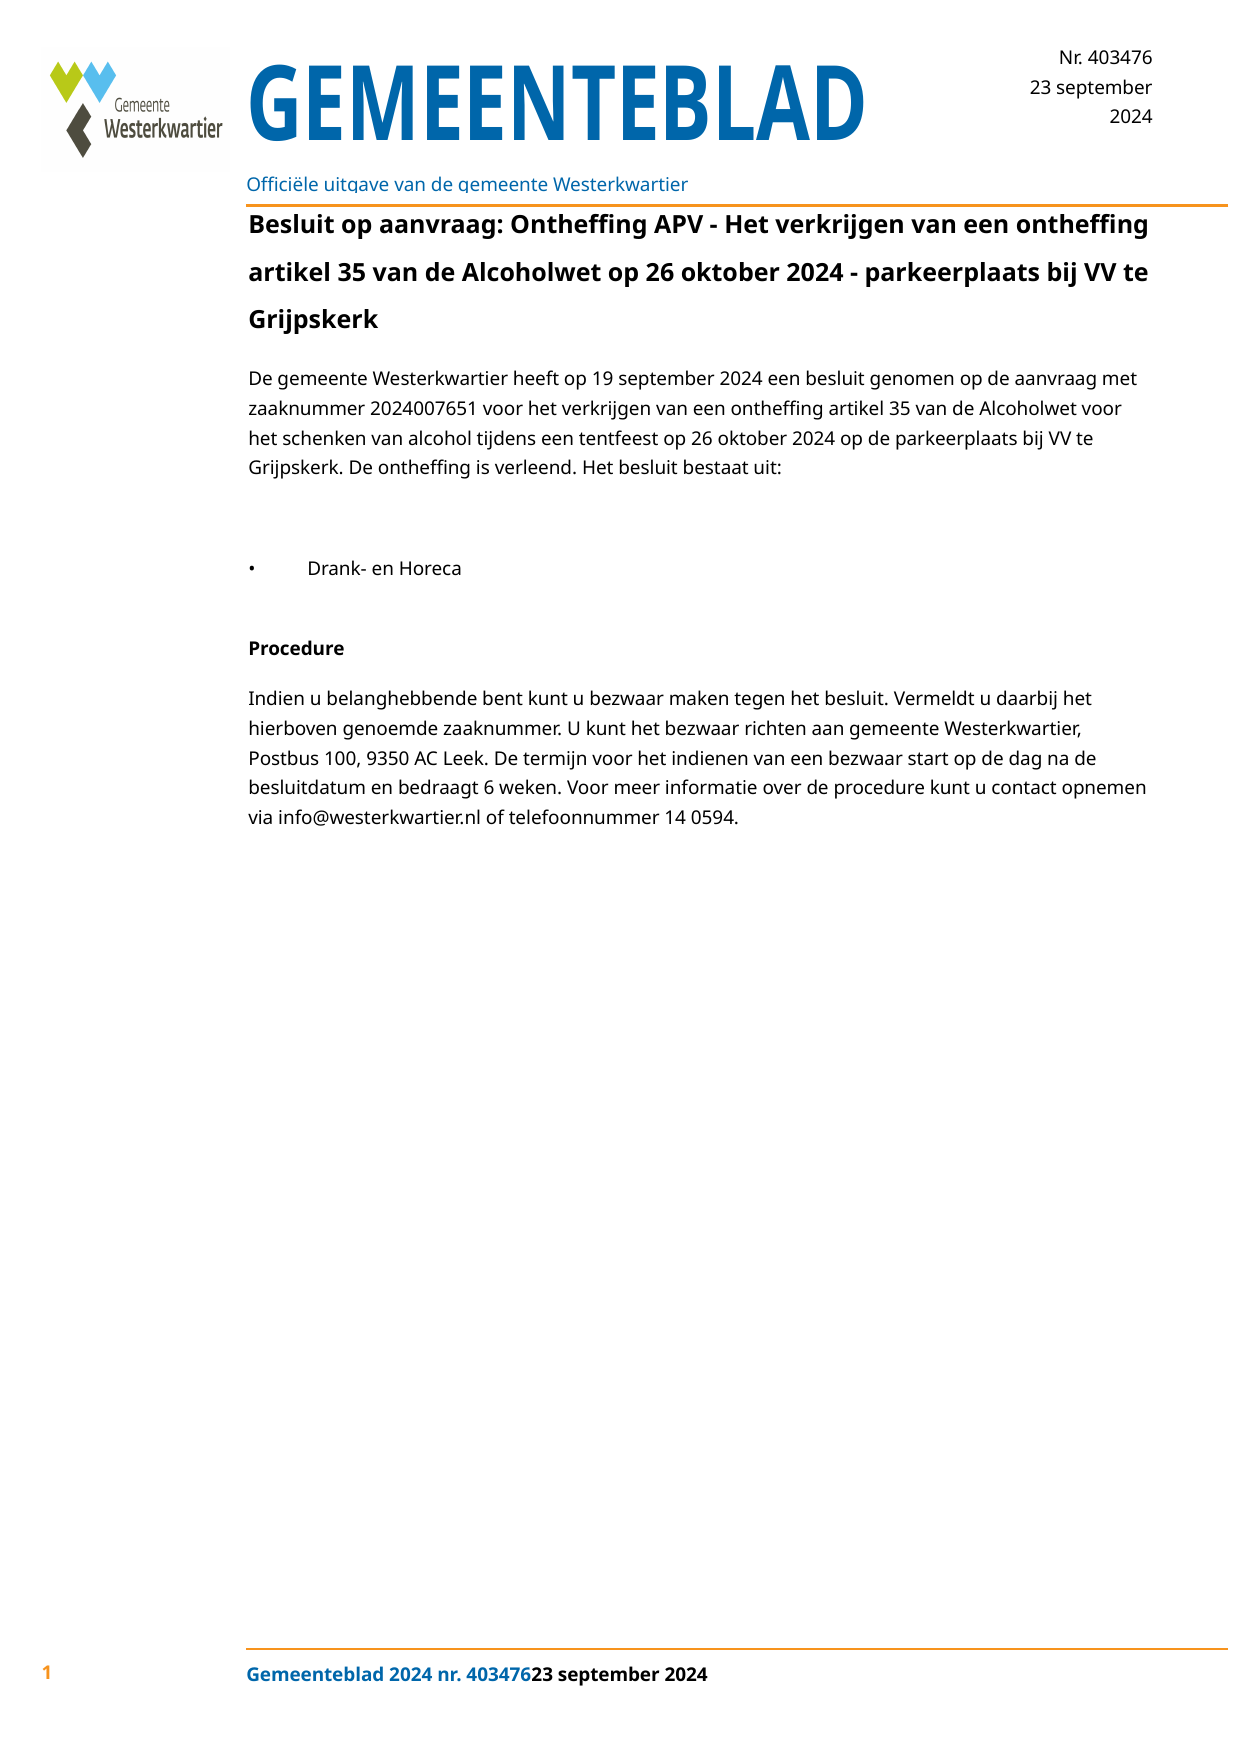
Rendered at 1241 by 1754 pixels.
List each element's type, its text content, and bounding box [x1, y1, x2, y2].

text Procedure [248, 635, 1152, 661]
text Besluit op aanvraag: Ontheffing APV - Het verkrijgen van een ontheffing artikel 35 van de Alcoholwet op 26 oktober 2024 - parkeerplaats bij VV te Grijpskerk [248, 207, 1152, 336]
picture [41, 47, 231, 172]
text De gemeente Westerkwartier heeft op 19 september 2024 een besluit genomen op de aanvraag met zaaknummer 2024007651 voor het verkrijgen van een ontheffing artikel 35 van de Alcoholwet voor het schenken van alcohol tijdens een tentfeest op 26 oktober 2024 op de parkeerplaats bij VV te Grijpskerk. De ontheffing is verleend. Het besluit bestaat uit: [248, 366, 1152, 480]
list Drank- en Horeca [248, 555, 1152, 581]
text Indien u belanghebbende bent kunt u bezwaar maken tegen het besluit. Vermeldt u daarbij het hierboven genoemde zaaknummer. U kunt het bezwaar richten aan gemeente Westerkwartier, Postbus 100, 9350 AC Leek. De termijn voor het indienen van een bezwaar start op de dag na de besluitdatum en bedraagt 6 weken. Voor meer informatie over de procedure kunt u contact opnemen via info@westerkwartier.nl of telefoonnummer 14 0594. [248, 686, 1152, 829]
